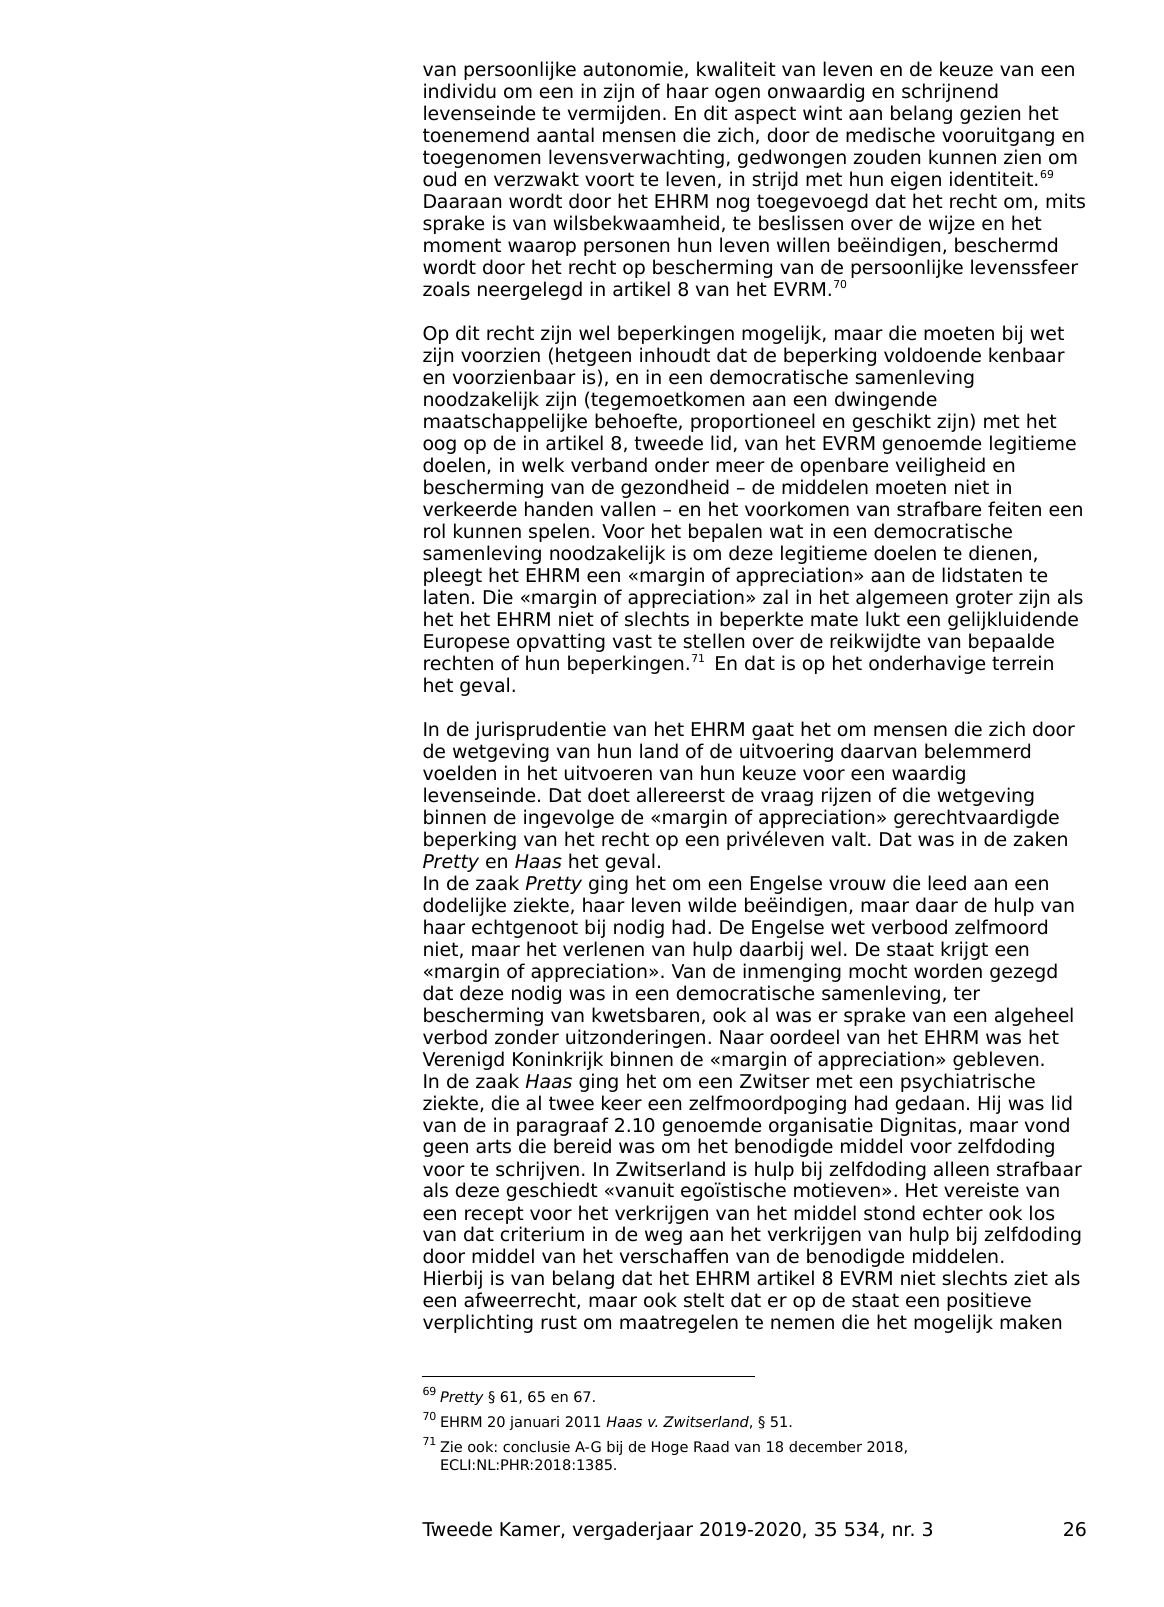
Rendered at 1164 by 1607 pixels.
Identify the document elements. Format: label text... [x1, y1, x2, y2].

text van persoonlijke autonomie, kwaliteit van leven en de keuze van een individu om een in zijn of haar ogen onwaardig en schrijnend levenseinde te vermijden. En dit aspect wint aan belang gezien het toenemend aantal mensen die zich, door de medische vooruitgang en toegenomen levensverwachting, gedwongen zouden kunnen zien om oud en verzwakt voort te leven, in strijd met hun eigen identiteit. Daaraan wordt door het EHRM nog toegevoegd dat het recht om, mits sprake is van wilsbekwaamheid, te beslissen over de wijze en het moment waarop personen hun leven willen beëindigen, beschermd wordt door het recht op bescherming van de persoonlijke levenssfeer zoals neergelegd in artikel 8 van het EVRM. [422, 59, 1087, 301]
text Hierbij is van belang dat het EHRM artikel 8 EVRM niet slechts ziet als een afweerrecht, maar ook stelt dat er op de staat een positieve verplichting rust om maatregelen te nemen die het mogelijk maken [422, 1268, 1087, 1334]
text In de jurisprudentie van het EHRM gaat het om mensen die zich door de wetgeving van hun land of de uitvoering daarvan belemmerd voelden in het uitvoeren van hun keuze voor een waardig levenseinde. Dat doet allereerst de vraag rijzen of die wetgeving binnen de ingevolge de «margin of appreciation» gerechtvaardigde beperking van het recht op een privéleven valt. Dat was in de zaken Pretty en Haas het geval. [422, 719, 1087, 873]
text Op dit recht zijn wel beperkingen mogelijk, maar die moeten bij wet zijn voorzien (hetgeen inhoudt dat de beperking voldoende kenbaar en voorzienbaar is), en in een democratische samenleving noodzakelijk zijn (tegemoetkomen aan een dwingende maatschappelijke behoefte, proportioneel en geschikt zijn) met het oog op de in artikel 8, tweede lid, van het EVRM genoemde legitieme doelen, in welk verband onder meer de openbare veiligheid en bescherming van de gezondheid – de middelen moeten niet in verkeerde handen vallen – en het voorkomen van strafbare feiten een rol kunnen spelen. Voor het bepalen wat in een democratische samenleving noodzakelijk is om deze legitieme doelen te dienen, pleegt het EHRM een «margin of appreciation» aan de lidstaten te laten. Die «margin of appreciation» zal in het algemeen groter zijn als het het EHRM niet of slechts in beperkte mate lukt een gelijkluidende Europese opvatting vast te stellen over de reikwijdte van bepaalde rechten of hun beperkingen. En dat is op het onderhavige terrein het geval. [422, 323, 1087, 697]
text In de zaak Pretty ging het om een Engelse vrouw die leed aan een dodelijke ziekte, haar leven wilde beëindigen, maar daar de hulp van haar echtgenoot bij nodig had. De Engelse wet verbood zelfmoord niet, maar het verlenen van hulp daarbij wel. De staat krijgt een «margin of appreciation». Van de inmenging mocht worden gezegd dat deze nodig was in een democratische samenleving, ter bescherming van kwetsbaren, ook al was er sprake van een algeheel verbod zonder uitzonderingen. Naar oordeel van het EHRM was het Verenigd Koninkrijk binnen de «margin of appreciation» gebleven. [422, 873, 1087, 1071]
text Zie ook: conclusie A-G bij de Hoge Raad van 18 december 2018, ECLI:NL:PHR:2018:1385. [422, 1435, 1087, 1474]
text EHRM 20 januari 2011 Haas v. Zwitserland, § 51. [422, 1410, 1087, 1432]
text In de zaak Haas ging het om een Zwitser met een psychiatrische ziekte, die al twee keer een zelfmoordpoging had gedaan. Hij was lid van de in paragraaf 2.10 genoemde organisatie Dignitas, maar vond geen arts die bereid was om het benodigde middel voor zelfdoding voor te schrijven. In Zwitserland is hulp bij zelfdoding alleen strafbaar als deze geschiedt «vanuit egoïstische motieven». Het vereiste van een recept voor het verkrijgen van het middel stond echter ook los van dat criterium in de weg aan het verkrijgen van hulp bij zelfdoding door middel van het verschaffen van de benodigde middelen. [422, 1071, 1087, 1268]
text Pretty § 61, 65 en 67. [422, 1385, 1087, 1407]
